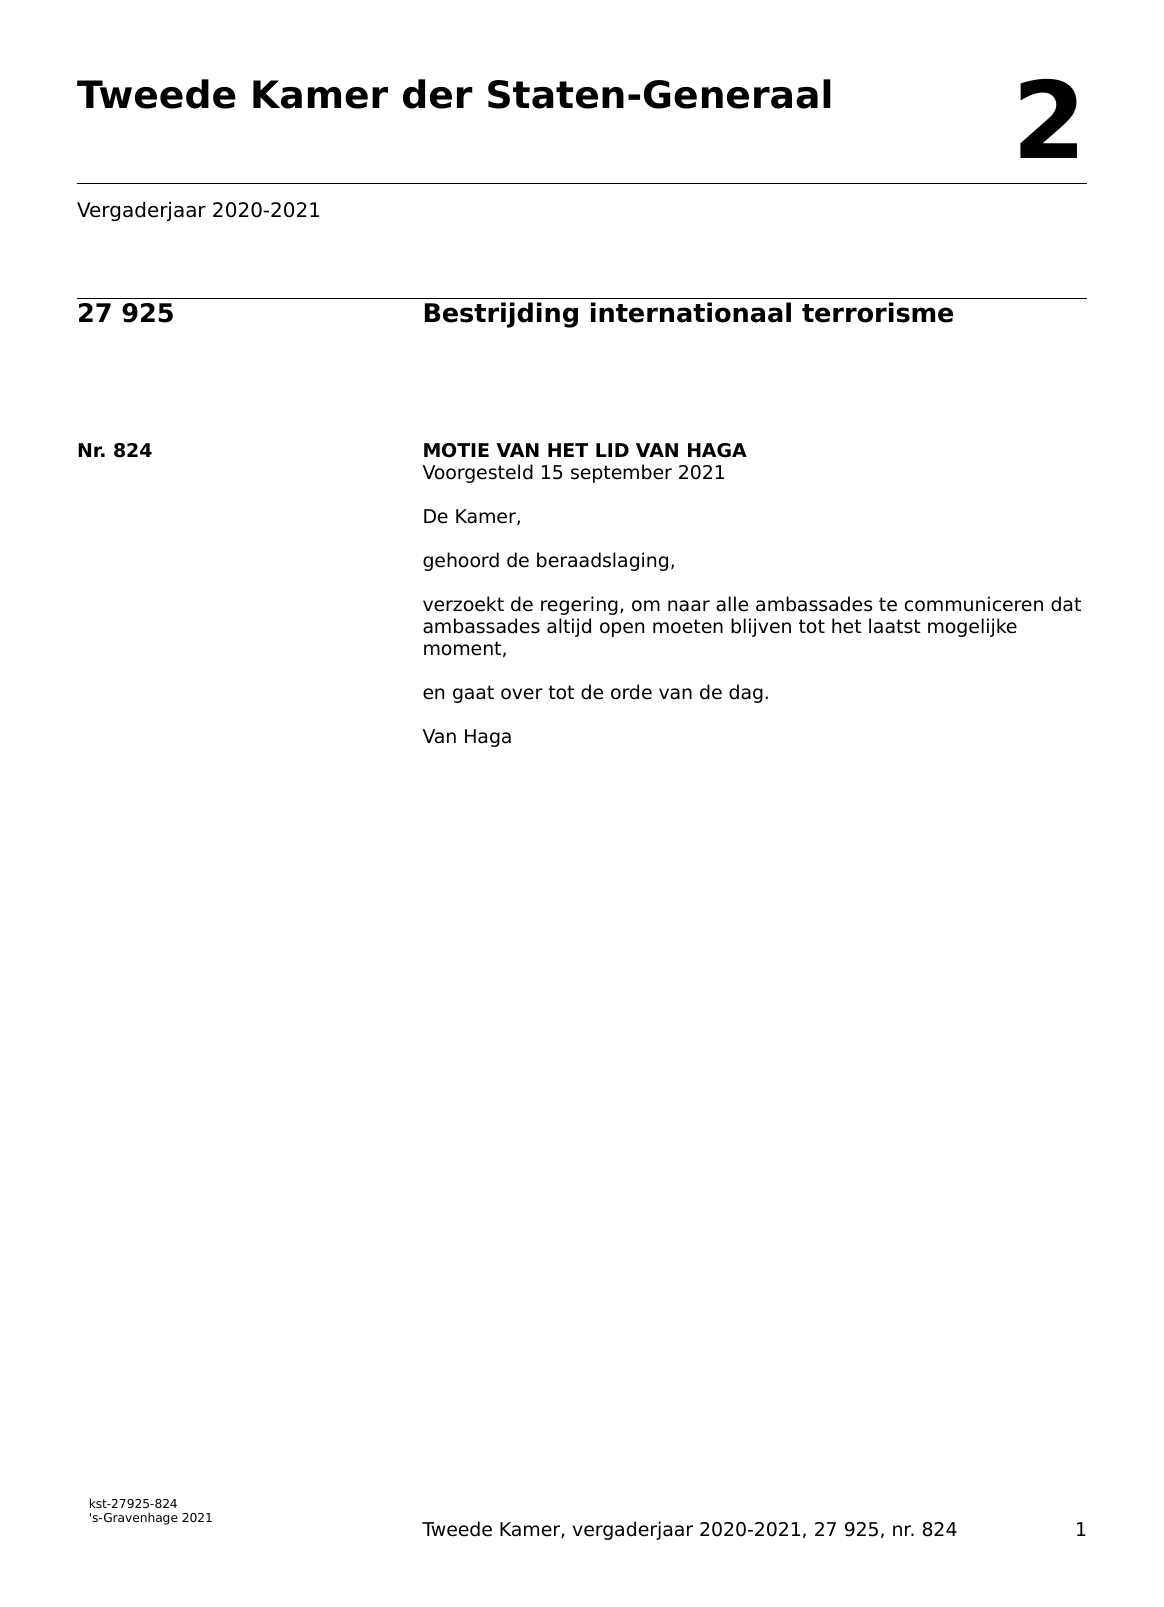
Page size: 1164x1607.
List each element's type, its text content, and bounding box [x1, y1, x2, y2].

text verzoekt de regering, om naar alle ambassades te communiceren dat ambassades altijd open moeten blijven tot het laatst mogelijke moment, [422, 594, 1087, 660]
text Van Haga [422, 726, 1087, 748]
text en gaat over tot de orde van de dag. [422, 682, 1087, 704]
text 's-Gravenhage 2021 [88, 1511, 323, 1525]
text De Kamer, [422, 506, 1087, 528]
text kst-27925-824 [88, 1497, 323, 1511]
table_header 2 [886, 59, 1087, 183]
subtitle 27 925 Bestrijding internationaal terrorisme [77, 299, 1087, 329]
text gehoord de beraadslaging, [422, 550, 1087, 572]
text Voorgesteld 15 september 2021 [422, 462, 1087, 484]
table_cell Vergaderjaar 2020-2021 [77, 184, 1087, 298]
subtitle Nr. 824 MOTIE VAN HET LID VAN HAGA [77, 440, 1087, 462]
table_header Tweede Kamer der Staten-Generaal [77, 59, 886, 183]
